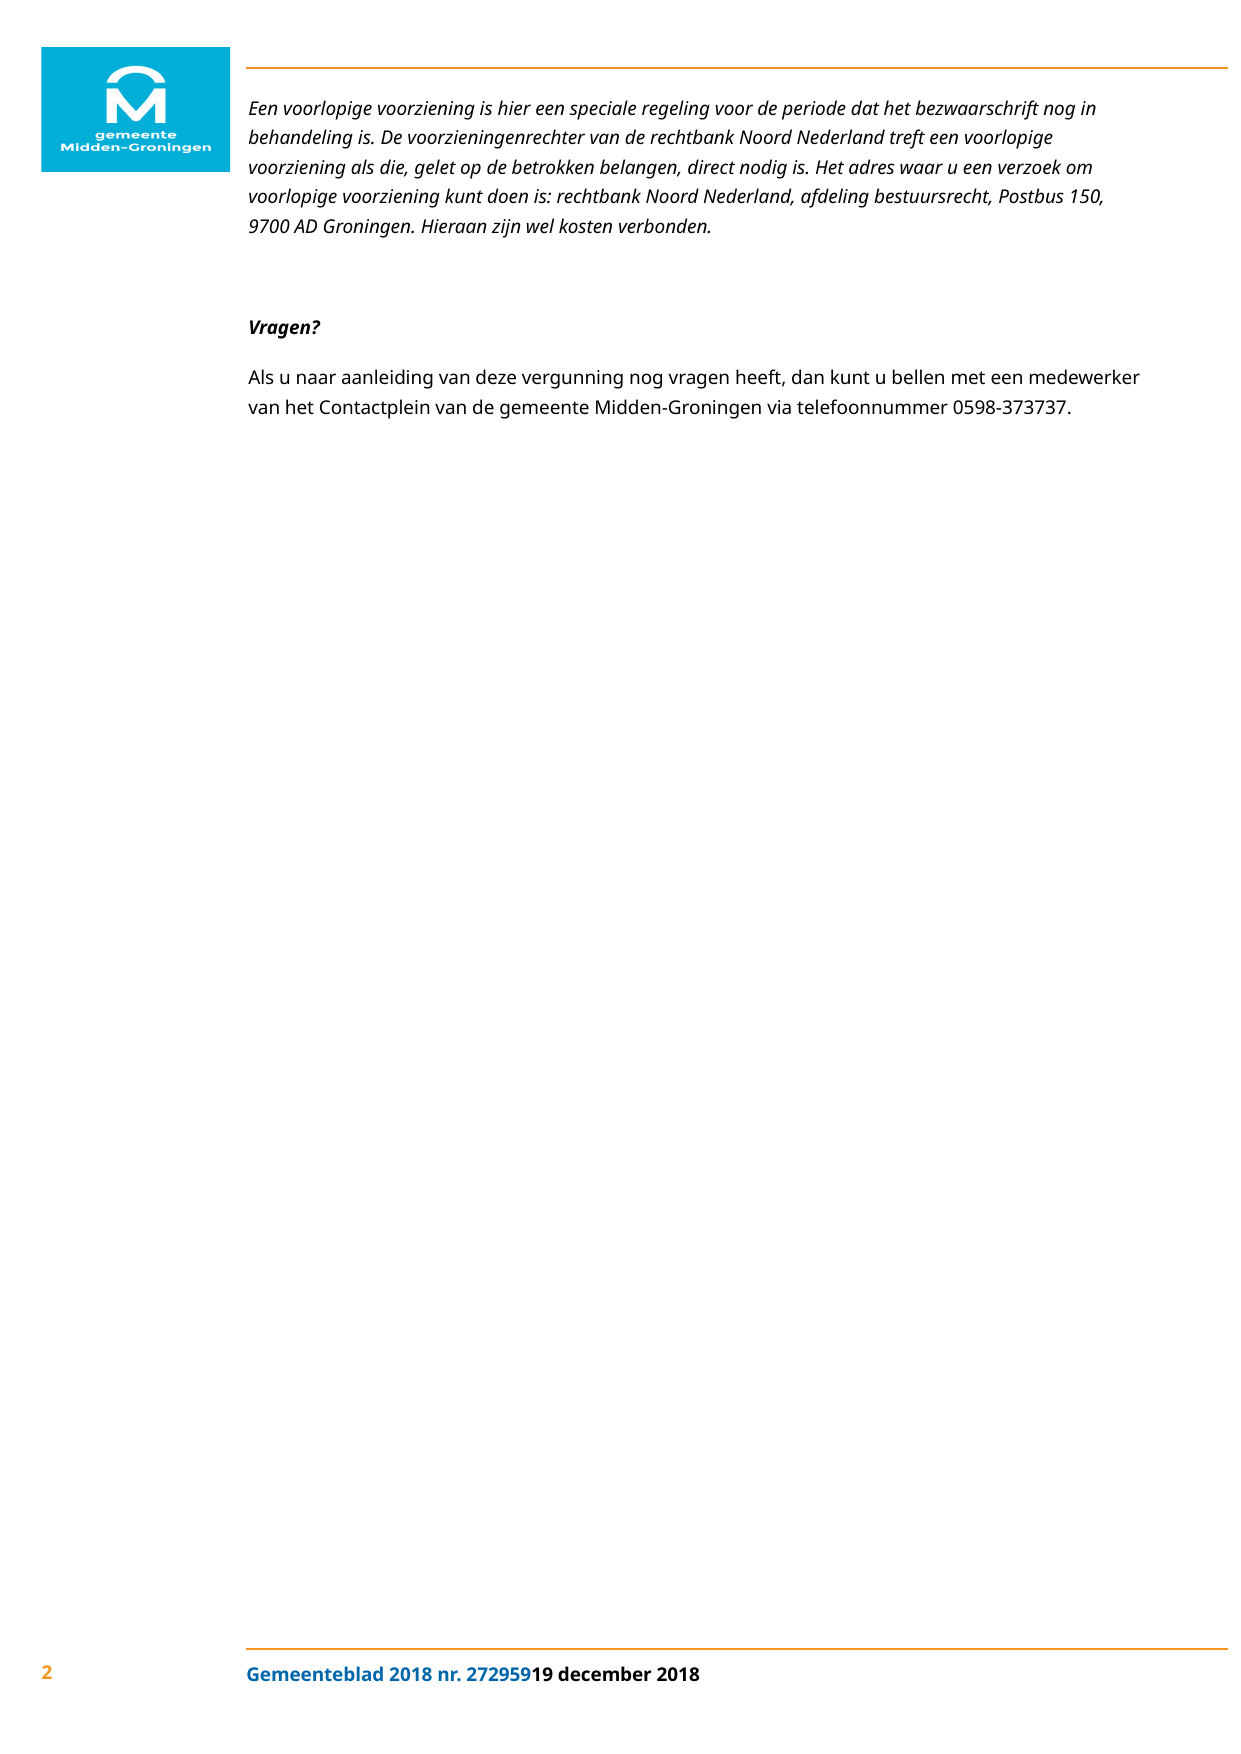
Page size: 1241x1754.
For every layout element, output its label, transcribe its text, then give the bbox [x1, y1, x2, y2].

picture [108, 66, 164, 82]
text Een voorlopige voorziening is hier een speciale regeling voor de periode dat het bezwaarschrift nog in behandeling is. De voorzieningenrechter van de rechtbank Noord Nederland treft een voorlopige voorziening als die, gelet op de betrokken belangen, direct nodig is. Het adres waar u een verzoek om voorlopige voorziening kunt doen is: rechtbank Noord Nederland, afdeling bestuursrecht, Postbus 150, 9700 AD Groningen. Hieraan zijn wel kosten verbonden. [248, 95, 1152, 239]
picture [107, 89, 165, 122]
text Als u naar aanleiding van deze vergunning nog vragen heeft, dan kunt u bellen met een medewerker van het Contactplein van de gemeente Midden-Groningen via telefoonnummer 0598-373737. [248, 364, 1152, 420]
text Vragen? [248, 314, 1152, 340]
picture [184, 146, 190, 153]
